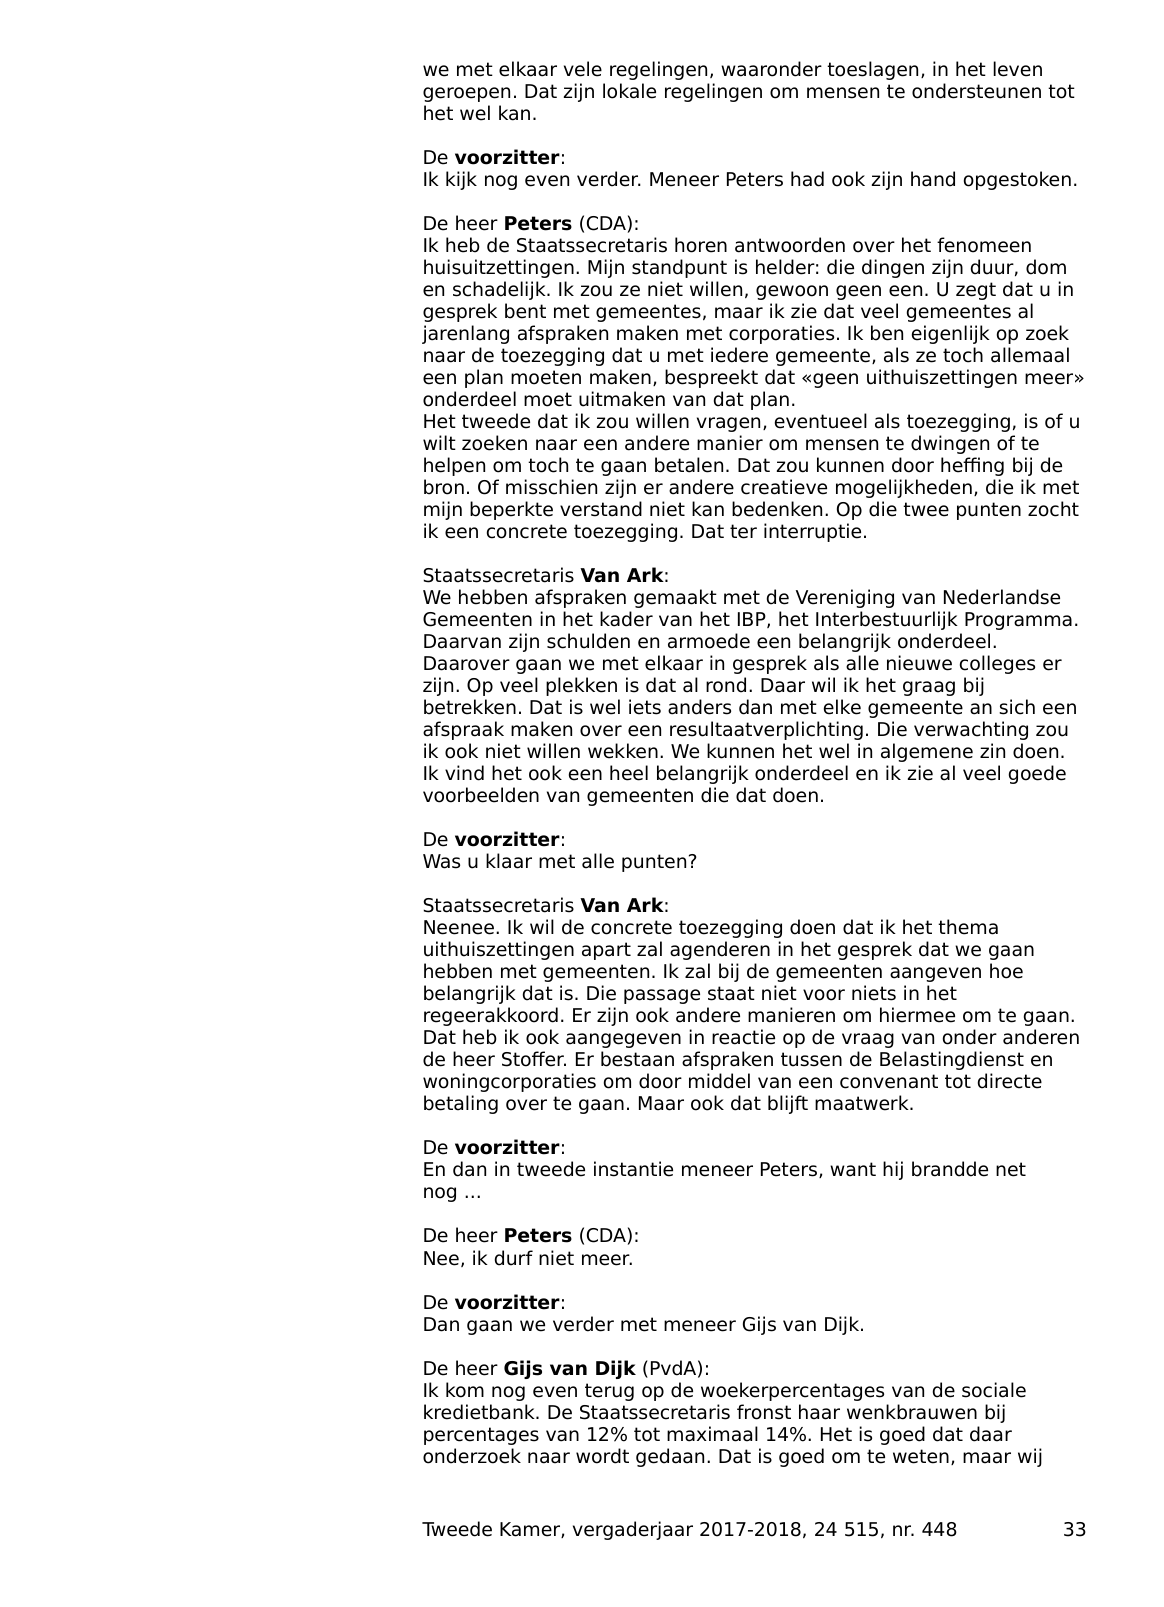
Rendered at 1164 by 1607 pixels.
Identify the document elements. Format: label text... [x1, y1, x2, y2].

text Neenee. Ik wil de concrete toezegging doen dat ik het thema uithuiszettingen apart zal agenderen in het gesprek dat we gaan hebben met gemeenten. Ik zal bij de gemeenten aangeven hoe belangrijk dat is. Die passage staat niet voor niets in het regeerakkoord. Er zijn ook andere manieren om hiermee om te gaan. Dat heb ik ook aangegeven in reactie op de vraag van onder anderen de heer Stoffer. Er bestaan afspraken tussen de Belastingdienst en woningcorporaties om door middel van een convenant tot directe betaling over te gaan. Maar ook dat blijft maatwerk. [422, 917, 1087, 1115]
text De heer Gijs van Dijk (PvdA): [422, 1358, 1087, 1380]
text En dan in tweede instantie meneer Peters, want hij brandde net nog ... [422, 1159, 1087, 1203]
text Ik heb de Staatssecretaris horen antwoorden over het fenomeen huisuitzettingen. Mijn standpunt is helder: die dingen zijn duur, dom en schadelijk. Ik zou ze niet willen, gewoon geen een. U zegt dat u in gesprek bent met gemeentes, maar ik zie dat veel gemeentes al jarenlang afspraken maken met corporaties. Ik ben eigenlijk op zoek naar de toezegging dat u met iedere gemeente, als ze toch allemaal een plan moeten maken, bespreekt dat «geen uithuiszettingen meer» onderdeel moet uitmaken van dat plan. [422, 235, 1087, 411]
text we met elkaar vele regelingen, waaronder toeslagen, in het leven geroepen. Dat zijn lokale regelingen om mensen te ondersteunen tot het wel kan. [422, 59, 1087, 125]
text Dan gaan we verder met meneer Gijs van Dijk. [422, 1313, 1087, 1336]
text De heer Peters (CDA): [422, 1225, 1087, 1247]
text De heer Peters (CDA): [422, 213, 1087, 235]
text Ik kom nog even terug op de woekerpercentages van de sociale kredietbank. De Staatssecretaris fronst haar wenkbrauwen bij percentages van 12% tot maximaal 14%. Het is goed dat daar onderzoek naar wordt gedaan. Dat is goed om te weten, maar wij [422, 1380, 1087, 1468]
text De voorzitter: [422, 1137, 1087, 1159]
text Staatssecretaris Van Ark: [422, 565, 1087, 587]
text Ik kijk nog even verder. Meneer Peters had ook zijn hand opgestoken. [422, 169, 1087, 191]
text Staatssecretaris Van Ark: [422, 895, 1087, 917]
text De voorzitter: [422, 1292, 1087, 1313]
text Nee, ik durf niet meer. [422, 1247, 1087, 1269]
text Het tweede dat ik zou willen vragen, eventueel als toezegging, is of u wilt zoeken naar een andere manier om mensen te dwingen of te helpen om toch te gaan betalen. Dat zou kunnen door heffing bij de bron. Of misschien zijn er andere creatieve mogelijkheden, die ik met mijn beperkte verstand niet kan bedenken. Op die twee punten zocht ik een concrete toezegging. Dat ter interruptie. [422, 411, 1087, 543]
text Was u klaar met alle punten? [422, 851, 1087, 873]
text We hebben afspraken gemaakt met de Vereniging van Nederlandse Gemeenten in het kader van het IBP, het Interbestuurlijk Programma. Daarvan zijn schulden en armoede een belangrijk onderdeel. Daarover gaan we met elkaar in gesprek als alle nieuwe colleges er zijn. Op veel plekken is dat al rond. Daar wil ik het graag bij betrekken. Dat is wel iets anders dan met elke gemeente an sich een afspraak maken over een resultaatverplichting. Die verwachting zou ik ook niet willen wekken. We kunnen het wel in algemene zin doen. Ik vind het ook een heel belangrijk onderdeel en ik zie al veel goede voorbeelden van gemeenten die dat doen. [422, 587, 1087, 807]
text De voorzitter: [422, 829, 1087, 851]
text De voorzitter: [422, 147, 1087, 169]
